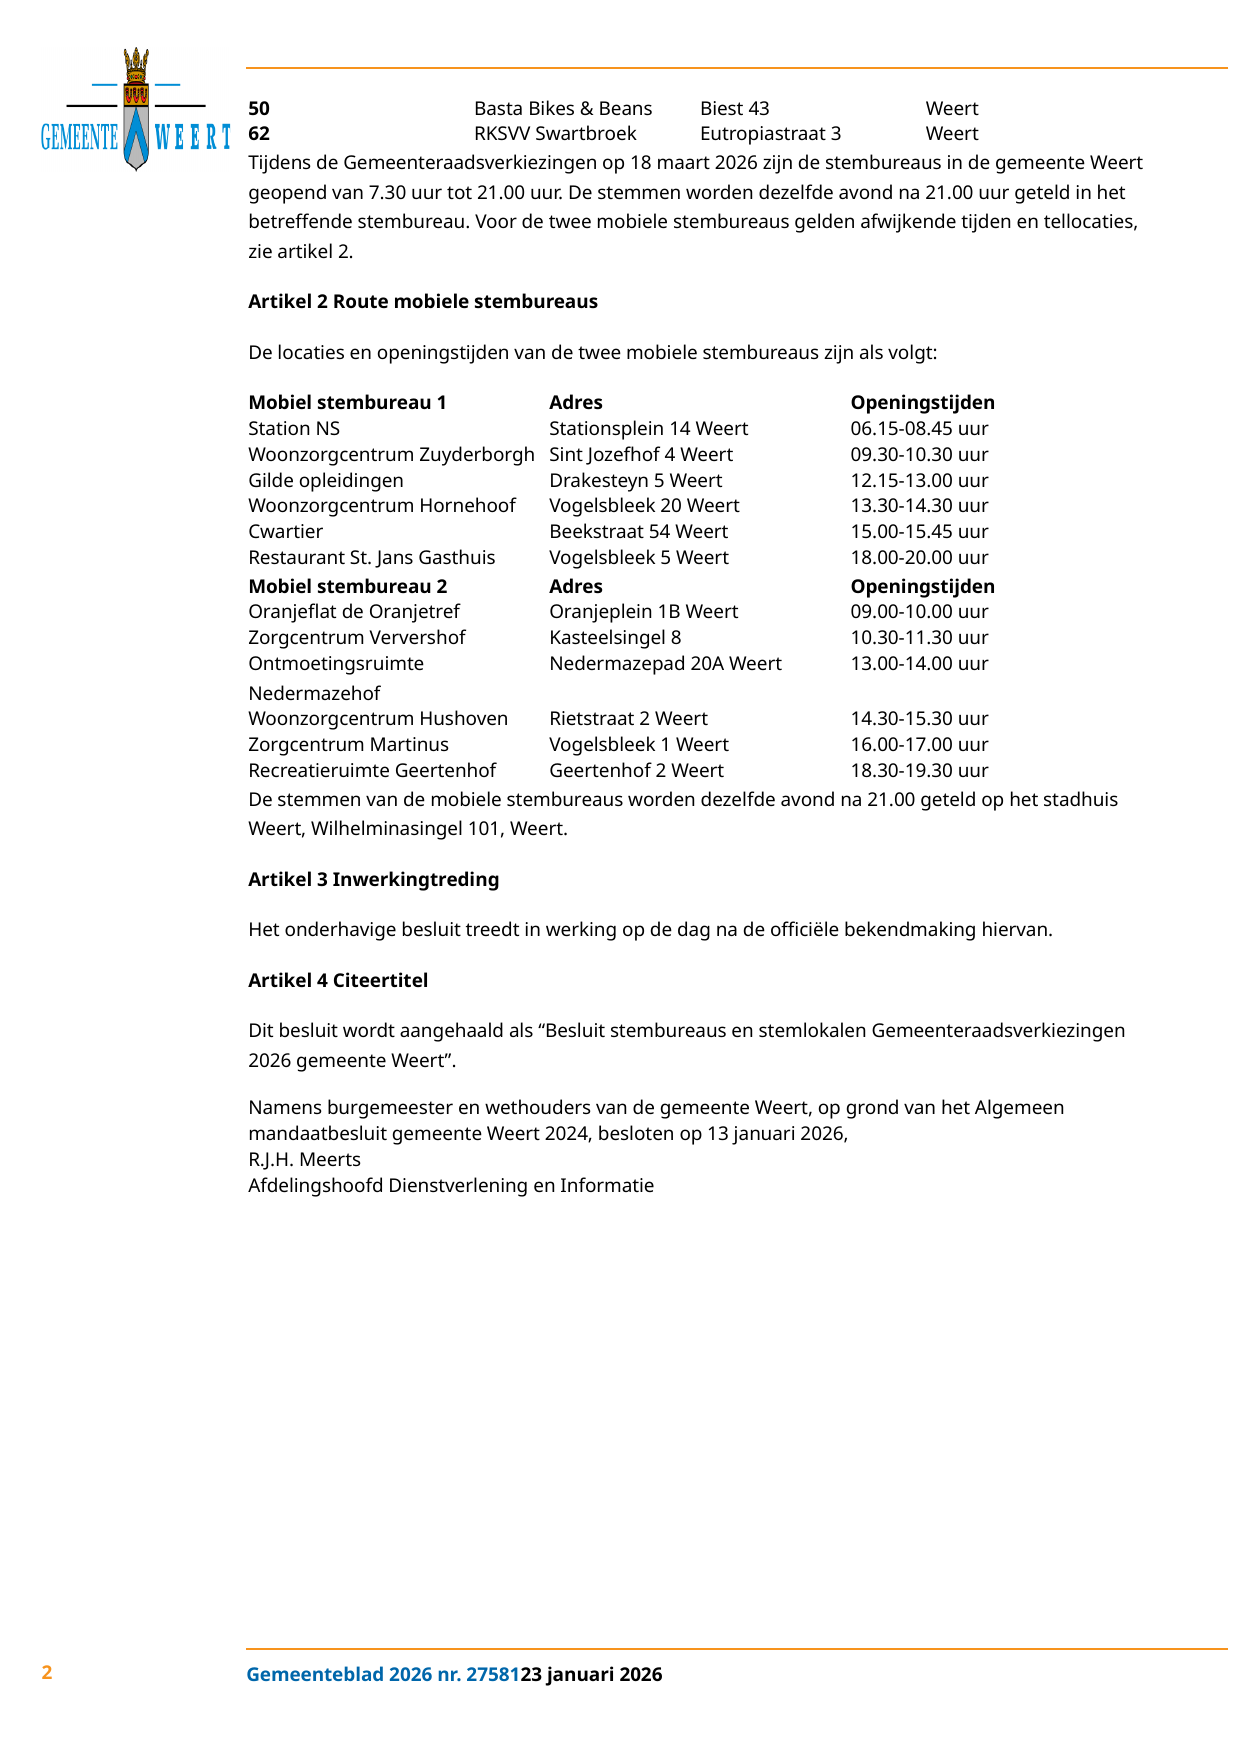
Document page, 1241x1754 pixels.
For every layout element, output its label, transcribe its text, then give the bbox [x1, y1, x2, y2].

table_cell 06.15-08.45 uur [850, 415, 1152, 441]
table_cell 09.30-10.30 uur [850, 441, 1152, 467]
table_header Adres [549, 573, 850, 599]
table_cell Zorgcentrum Martinus [248, 731, 549, 757]
table_cell Oranjeflat de Oranjetref [248, 599, 549, 624]
table_cell Stationsplein 14 Weert [549, 415, 850, 441]
table_cell Woonzorgcentrum Zuyderborgh [248, 441, 549, 467]
text Het onderhavige besluit treedt in werking op de dag na de officiële bekendmaking hiervan. [248, 916, 1152, 942]
table_cell Station NS [248, 415, 549, 441]
table_cell Ontmoetingsruimte Nedermazehof [248, 650, 549, 706]
table_cell Weert [926, 121, 1152, 146]
table_header Mobiel stembureau 2 [248, 573, 549, 599]
picture [41, 47, 231, 172]
text De stemmen van de mobiele stembureaus worden dezelfde avond na 21.00 geteld op het stadhuis Weert, Wilhelminasingel 101, Weert. [248, 786, 1152, 841]
table_cell Vogelsbleek 1 Weert [549, 731, 850, 757]
table_cell 12.15-13.00 uur [850, 467, 1152, 492]
table_cell Basta Bikes & Beans [474, 95, 700, 121]
table_cell Drakesteyn 5 Weert [549, 467, 850, 492]
text Artikel 4 Citeertitel [248, 967, 1152, 992]
table_cell 18.00-20.00 uur [850, 544, 1152, 570]
table_cell Vogelsbleek 20 Weert [549, 493, 850, 518]
table_cell Restaurant St. Jans Gasthuis [248, 544, 549, 570]
table_header Openingstijden [850, 573, 1152, 599]
text De locaties en openingstijden van de twee mobiele stembureaus zijn als volgt: [248, 339, 1152, 365]
table_cell Zorgcentrum Ververshof [248, 625, 549, 650]
table_cell 15.00-15.45 uur [850, 518, 1152, 544]
table_header Adres [549, 390, 850, 415]
table_cell Geertenhof 2 Weert [549, 757, 850, 783]
table_cell 18.30-19.30 uur [850, 757, 1152, 783]
table_cell 50 [248, 95, 474, 121]
table_cell Beekstraat 54 Weert [549, 518, 850, 544]
table_cell Nedermazepad 20A Weert [549, 650, 850, 706]
text Dit besluit wordt aangehaald als “Besluit stembureaus en stemlokalen Gemeenteraadsverkiezingen 2026 gemeente Weert”. [248, 1017, 1152, 1072]
table_cell 14.30-15.30 uur [850, 706, 1152, 731]
table_cell Cwartier [248, 518, 549, 544]
text Tijdens de Gemeenteraadsverkiezingen op 18 maart 2026 zijn de stembureaus in de gemeente Weert geopend van 7.30 uur tot 21.00 uur. De stemmen worden dezelfde avond na 21.00 uur geteld in het betreffende stembureau. Voor de twee mobiele stembureaus gelden afwijkende tijden en tellocaties, zie artikel 2. [248, 149, 1152, 264]
table_cell Woonzorgcentrum Hushoven [248, 706, 549, 731]
table_cell Oranjeplein 1B Weert [549, 599, 850, 624]
table_cell 16.00-17.00 uur [850, 731, 1152, 757]
table_cell 13.30-14.30 uur [850, 493, 1152, 518]
text Afdelingshoofd Dienstverlening en Informatie [248, 1172, 1152, 1197]
text Artikel 2 Route mobiele stembureaus [248, 289, 1152, 314]
table_cell 13.00-14.00 uur [850, 650, 1152, 706]
table_cell 10.30-11.30 uur [850, 625, 1152, 650]
text Artikel 3 Inwerkingtreding [248, 866, 1152, 892]
text R.J.H. Meerts [248, 1146, 1152, 1172]
table_cell RKSVV Swartbroek [474, 121, 700, 146]
table_cell Woonzorgcentrum Hornehoof [248, 493, 549, 518]
text Namens burgemeester en wethouders van de gemeente Weert, op grond van het Algemeen mandaatbesluit gemeente Weert 2024, besloten op 13 januari 2026, [248, 1094, 1152, 1146]
table_cell Gilde opleidingen [248, 467, 549, 492]
table_cell Vogelsbleek 5 Weert [549, 544, 850, 570]
table_cell Sint Jozefhof 4 Weert [549, 441, 850, 467]
table_cell Weert [926, 95, 1152, 121]
table_cell Biest 43 [700, 95, 926, 121]
table_cell Kasteelsingel 8 [549, 625, 850, 650]
table_cell Eutropiastraat 3 [700, 121, 926, 146]
table_cell 09.00-10.00 uur [850, 599, 1152, 624]
table_cell Recreatieruimte Geertenhof [248, 757, 549, 783]
table_header Openingstijden [850, 390, 1152, 415]
table_header Mobiel stembureau 1 [248, 390, 549, 415]
table_cell Rietstraat 2 Weert [549, 706, 850, 731]
table_cell 62 [248, 121, 474, 146]
